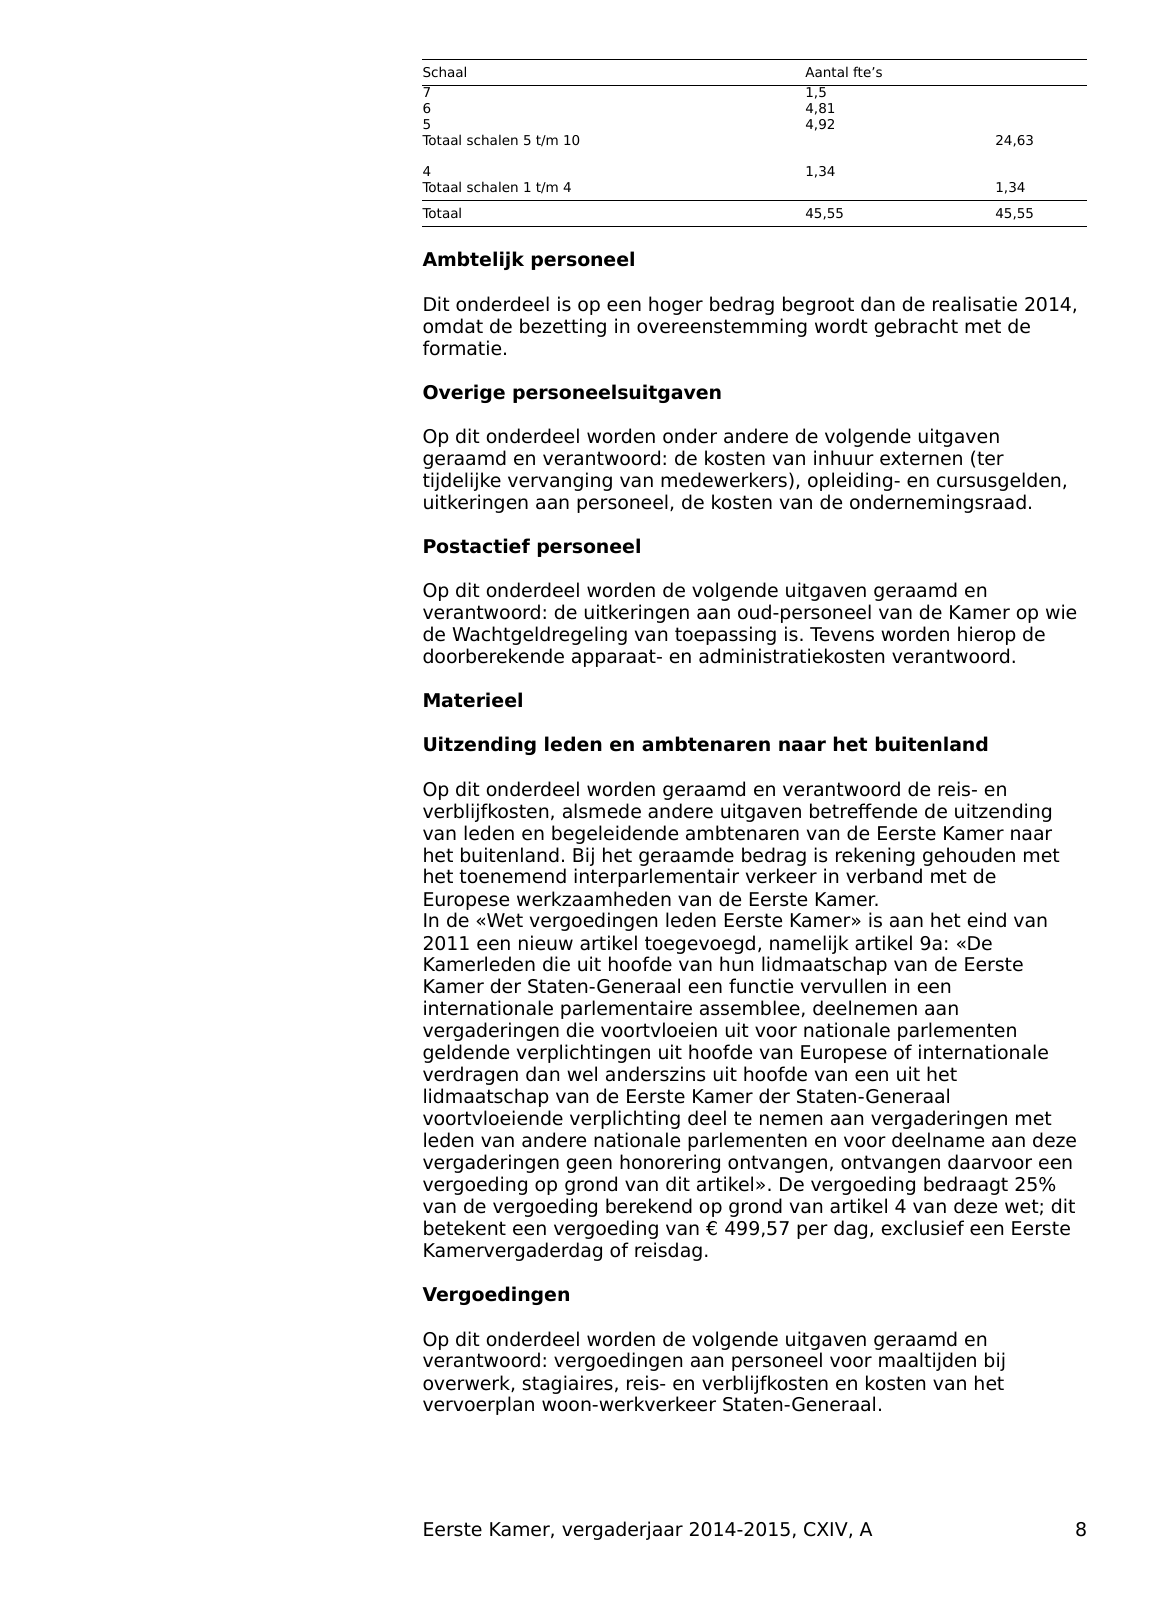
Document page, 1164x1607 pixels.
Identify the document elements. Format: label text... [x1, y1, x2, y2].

table_cell [989, 164, 1087, 179]
table_cell Totaal schalen 5 t/m 10 [422, 133, 799, 148]
table_cell 45,55 [799, 201, 989, 226]
subtitle Vergoedingen [422, 1284, 1087, 1306]
table_cell 5 [422, 117, 799, 132]
table_header [989, 60, 1087, 85]
table_cell 1,34 [799, 164, 989, 179]
table_cell [799, 148, 989, 164]
text Op dit onderdeel worden geraamd en verantwoord de reis- en verblijfkosten, alsmede andere uitgaven betreffende de uitzending van leden en begeleidende ambtenaren van de Eerste Kamer naar het buitenland. Bij het geraamde bedrag is rekening gehouden met het toenemend interparlementair verkeer in verband met de Europese werkzaamheden van de Eerste Kamer. [422, 778, 1087, 910]
subtitle Materieel [422, 690, 1087, 712]
table_cell [799, 133, 989, 148]
table_header Schaal [422, 60, 799, 85]
subtitle Overige personeelsuitgaven [422, 382, 1087, 404]
table_cell 4,92 [799, 117, 989, 132]
table_cell Totaal [422, 201, 799, 226]
table_cell 4 [422, 164, 799, 179]
table_cell [799, 180, 989, 200]
table_cell 4,81 [799, 101, 989, 117]
table_cell Totaal schalen 1 t/m 4 [422, 180, 799, 200]
table_cell [422, 148, 799, 164]
text Op dit onderdeel worden de volgende uitgaven geraamd en verantwoord: vergoedingen aan personeel voor maaltijden bij overwerk, stagiaires, reis- en verblijfkosten en kosten van het vervoerplan woon-werkverkeer Staten-Generaal. [422, 1328, 1087, 1416]
table_cell 7 [422, 86, 799, 101]
table_cell [989, 148, 1087, 164]
table_cell [989, 117, 1087, 132]
table_cell [989, 101, 1087, 117]
text Op dit onderdeel worden de volgende uitgaven geraamd en verantwoord: de uitkeringen aan oud-personeel van de Kamer op wie de Wachtgeldregeling van toepassing is. Tevens worden hierop de doorberekende apparaat- en administratiekosten verantwoord. [422, 580, 1087, 668]
table_cell [989, 86, 1087, 101]
table_cell 1,5 [799, 86, 989, 101]
table_cell 45,55 [989, 201, 1087, 226]
table_cell 1,34 [989, 180, 1087, 200]
subtitle Uitzending leden en ambtenaren naar het buitenland [422, 734, 1087, 756]
subtitle Postactief personeel [422, 536, 1087, 558]
text Dit onderdeel is op een hoger bedrag begroot dan de realisatie 2014, omdat de bezetting in overeenstemming wordt gebracht met de formatie. [422, 293, 1087, 359]
text In de «Wet vergoedingen leden Eerste Kamer» is aan het eind van 2011 een nieuw artikel toegevoegd, namelijk artikel 9a: «De Kamerleden die uit hoofde van hun lidmaatschap van de Eerste Kamer der Staten-Generaal een functie vervullen in een internationale parlementaire assemblee, deelnemen aan vergaderingen die voortvloeien uit voor nationale parlementen geldende verplichtingen uit hoofde van Europese of internationale verdragen dan wel anderszins uit hoofde van een uit het lidmaatschap van de Eerste Kamer der Staten-Generaal voortvloeiende verplichting deel te nemen aan vergaderingen met leden van andere nationale parlementen en voor deelname aan deze vergaderingen geen honorering ontvangen, ontvangen daarvoor een vergoeding op grond van dit artikel». De vergoeding bedraagt 25% van de vergoeding berekend op grond van artikel 4 van deze wet; dit betekent een vergoeding van € 499,57 per dag, exclusief een Eerste Kamervergaderdag of reisdag. [422, 910, 1087, 1262]
table_header Aantal fte’s [799, 60, 989, 85]
table_cell 24,63 [989, 133, 1087, 148]
text Op dit onderdeel worden onder andere de volgende uitgaven geraamd en verantwoord: de kosten van inhuur externen (ter tijdelijke vervanging van medewerkers), opleiding- en cursusgelden, uitkeringen aan personeel, de kosten van de ondernemingsraad. [422, 426, 1087, 514]
subtitle Ambtelijk personeel [422, 249, 1087, 271]
table_cell 6 [422, 101, 799, 117]
